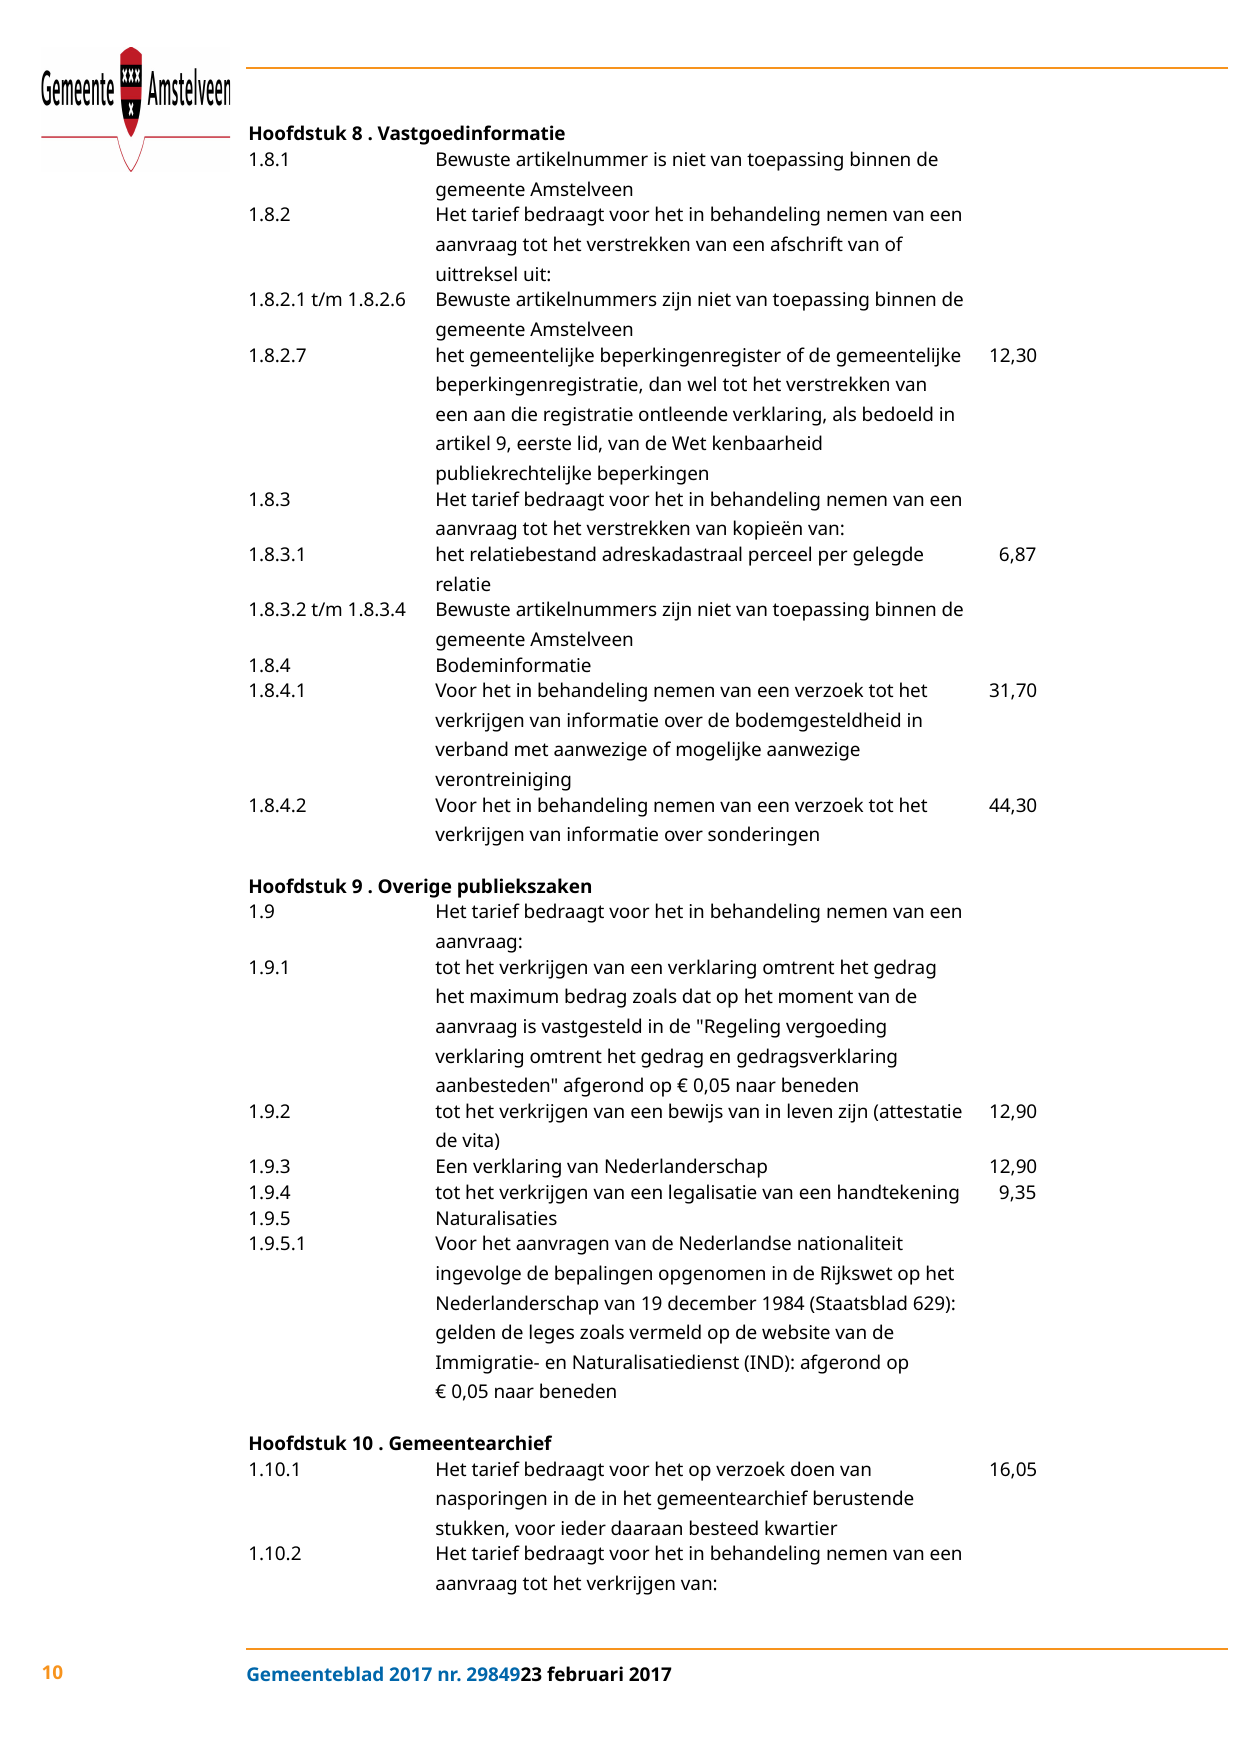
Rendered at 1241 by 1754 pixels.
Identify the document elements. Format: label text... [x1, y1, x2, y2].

table_cell tot het verkrijgen van een bewijs van in leven zijn (attestatie de vita) [435, 1098, 964, 1153]
table_cell 12,90 [964, 1154, 1152, 1179]
table_cell 1.8.4.1 [248, 678, 435, 792]
table_cell [964, 202, 1152, 286]
table_cell 1.9.4 [248, 1179, 435, 1205]
table_cell 1.10.2 [248, 1541, 435, 1596]
table_cell 6,87 [964, 541, 1152, 596]
table_cell [964, 1541, 1152, 1596]
table_cell tot het verkrijgen van een legalisatie van een handtekening [435, 1179, 964, 1205]
table_cell Hoofdstuk 8 . Vastgoedinformatie [248, 121, 1152, 146]
table_cell 31,70 [964, 678, 1152, 792]
table_cell 1.9.5.1 [248, 1231, 435, 1404]
table_cell 1.8.2 [248, 202, 435, 286]
table_cell [248, 847, 1152, 873]
table_cell Voor het in behandeling nemen van een verzoek tot het verkrijgen van informatie over de bodemgesteldheid in verband met aanwezige of mogelijke aanwezige verontreiniging [435, 678, 964, 792]
table_cell [964, 146, 1152, 202]
table_cell Bodeminformatie [435, 652, 964, 677]
table_cell 1.8.4.2 [248, 792, 435, 847]
table_cell het gemeentelijke beperkingenregister of de gemeentelijke beperkingenregistratie, dan wel tot het verstrekken van een aan die registratie ontleende verklaring, als bedoeld in artikel 9, eerste lid, van de Wet kenbaarheid publiekrechtelijke beperkingen [435, 342, 964, 486]
table_cell [964, 286, 1152, 342]
table_cell 16,05 [964, 1456, 1152, 1541]
table_cell Hoofdstuk 10 . Gemeentearchief [248, 1430, 1152, 1456]
table_cell 12,90 [964, 1098, 1152, 1153]
table_cell het relatiebestand adreskadastraal perceel per gelegde relatie [435, 541, 964, 596]
table_cell [964, 486, 1152, 541]
table_cell [964, 899, 1152, 954]
table_cell 1.8.3.2 t/m 1.8.3.4 [248, 596, 435, 652]
table_cell 1.9.5 [248, 1205, 435, 1231]
table_cell 1.8.1 [248, 146, 435, 202]
table_cell Het tarief bedraagt voor het op verzoek doen van nasporingen in de in het gemeentearchief berustende stukken, voor ieder daaraan besteed kwartier [435, 1456, 964, 1541]
table_cell 1.9.2 [248, 1098, 435, 1153]
table_cell 12,30 [964, 342, 1152, 486]
table_cell Bewuste artikelnummer is niet van toepassing binnen de gemeente Amstelveen [435, 146, 964, 202]
table_cell 1.8.2.7 [248, 342, 435, 486]
table_cell Het tarief bedraagt voor het in behandeling nemen van een aanvraag tot het verstrekken van kopieën van: [435, 486, 964, 541]
table_cell [248, 1404, 1152, 1430]
table_cell Hoofdstuk 9 . Overige publiekszaken [248, 873, 1152, 899]
table_cell [964, 1231, 1152, 1404]
table_cell 1.8.2.1 t/m 1.8.2.6 [248, 286, 435, 342]
table_cell [964, 652, 1152, 677]
table_cell [248, 95, 1152, 121]
table_cell 1.10.1 [248, 1456, 435, 1541]
table_cell 1.8.4 [248, 652, 435, 677]
table_cell 1.8.3.1 [248, 541, 435, 596]
table_cell 1.8.3 [248, 486, 435, 541]
table_cell Het tarief bedraagt voor het in behandeling nemen van een aanvraag tot het verstrekken van een afschrift van of uittreksel uit: [435, 202, 964, 286]
table_cell Voor het in behandeling nemen van een verzoek tot het verkrijgen van informatie over sonderingen [435, 792, 964, 847]
table_cell Het tarief bedraagt voor het in behandeling nemen van een aanvraag tot het verkrijgen van: [435, 1541, 964, 1596]
table_cell 1.9 [248, 899, 435, 954]
table_cell 9,35 [964, 1179, 1152, 1205]
table_cell Voor het aanvragen van de Nederlandse nationaliteit ingevolge de bepalingen opgenomen in de Rijkswet op het Nederlanderschap van 19 december 1984 (Staatsblad 629): gelden de leges zoals vermeld op de website van de Immigratie- en Naturalisatiedienst (IND): afgerond op € 0,05 naar beneden [435, 1231, 964, 1404]
table_cell 1.9.1 [248, 954, 435, 1098]
table_cell Een verklaring van Nederlanderschap [435, 1154, 964, 1179]
table_cell 1.9.3 [248, 1154, 435, 1179]
table_cell Naturalisaties [435, 1205, 964, 1231]
table_cell [964, 596, 1152, 652]
table_cell tot het verkrijgen van een verklaring omtrent het gedrag het maximum bedrag zoals dat op het moment van de aanvraag is vastgesteld in de "Regeling vergoeding verklaring omtrent het gedrag en gedragsverklaring aanbesteden" afgerond op € 0,05 naar beneden [435, 954, 964, 1098]
picture [41, 47, 231, 172]
table_cell [964, 954, 1152, 1098]
table_cell 44,30 [964, 792, 1152, 847]
table_cell Bewuste artikelnummers zijn niet van toepassing binnen de gemeente Amstelveen [435, 596, 964, 652]
table_cell [964, 1205, 1152, 1231]
table_cell Het tarief bedraagt voor het in behandeling nemen van een aanvraag: [435, 899, 964, 954]
table_cell Bewuste artikelnummers zijn niet van toepassing binnen de gemeente Amstelveen [435, 286, 964, 342]
